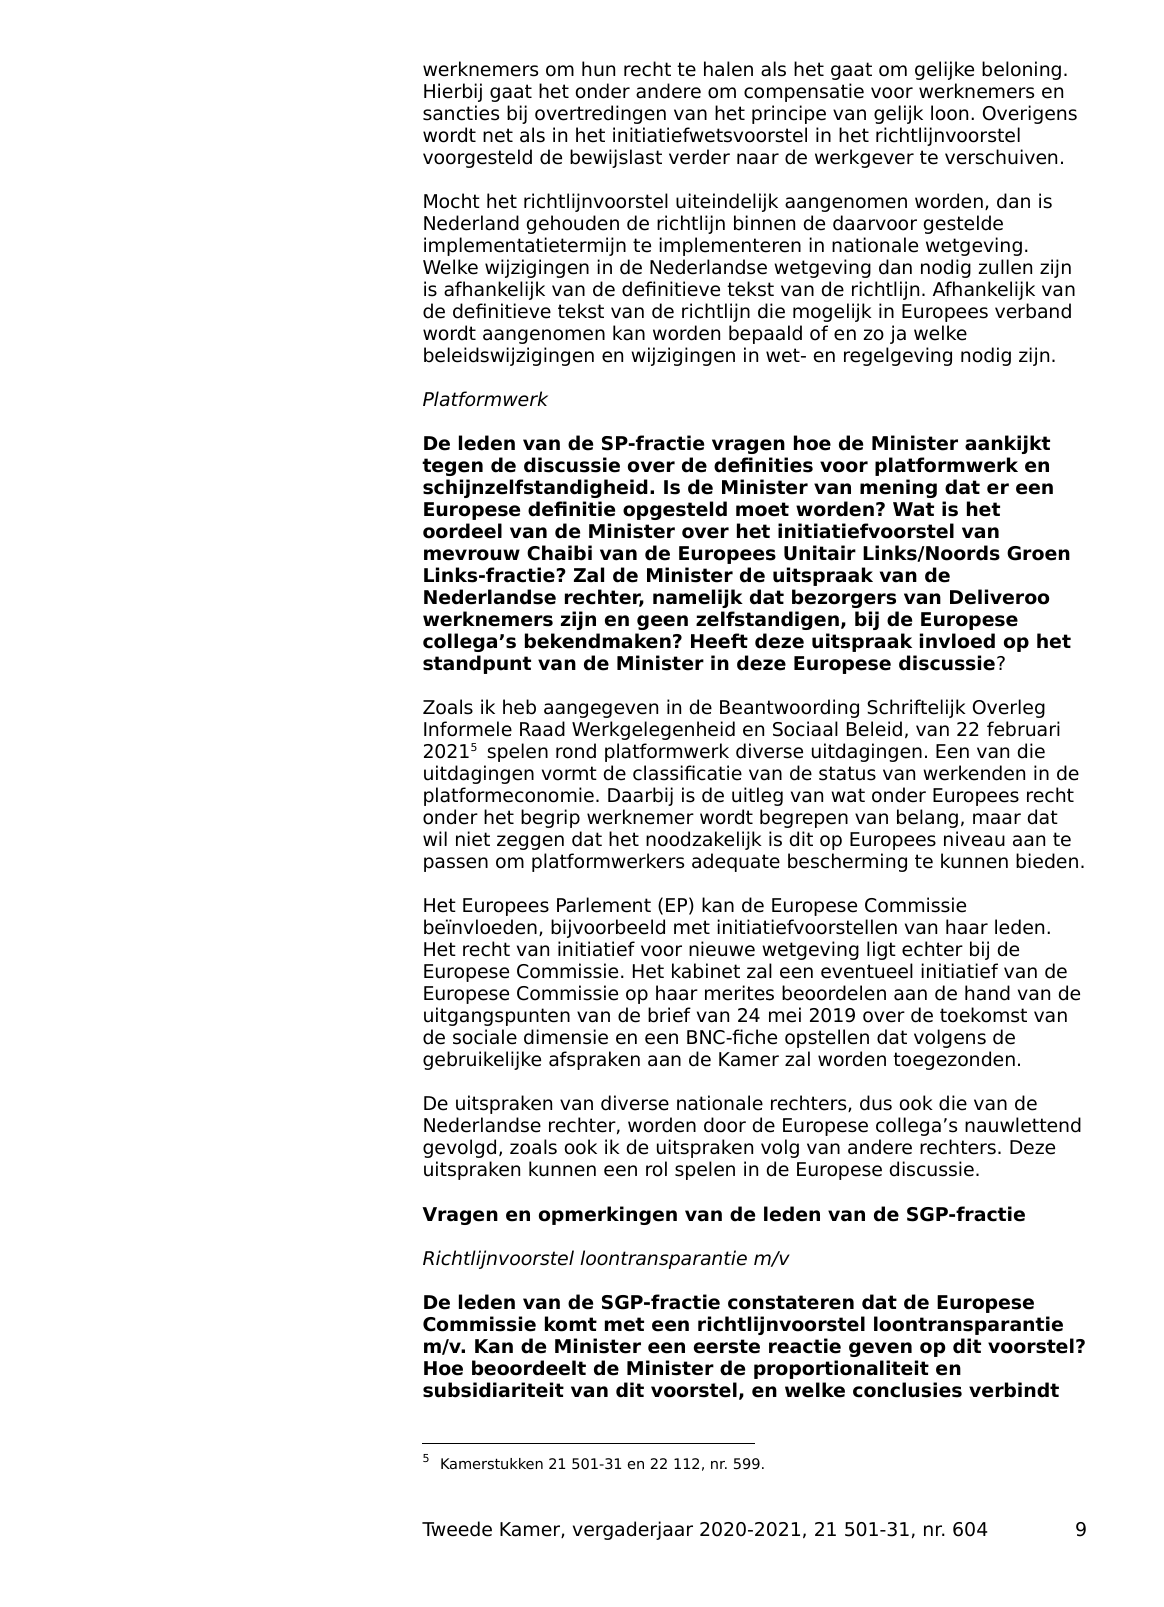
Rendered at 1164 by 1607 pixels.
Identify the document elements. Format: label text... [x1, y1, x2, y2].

text De leden van de SP-fractie vragen hoe de Minister aankijkt tegen de discussie over de definities voor platformwerk en schijnzelfstandigheid. Is de Minister van mening dat er een Europese definitie opgesteld moet worden? Wat is het oordeel van de Minister over het initiatiefvoorstel van mevrouw Chaibi van de Europees Unitair Links/Noords Groen Links-fractie? Zal de Minister de uitspraak van de Nederlandse rechter, namelijk dat bezorgers van Deliveroo werknemers zijn en geen zelfstandigen, bij de Europese collega’s bekendmaken? Heeft deze uitspraak invloed op het standpunt van de Minister in deze Europese discussie? [422, 433, 1087, 675]
text Het Europees Parlement (EP) kan de Europese Commissie beïnvloeden, bijvoorbeeld met initiatiefvoorstellen van haar leden. Het recht van initiatief voor nieuwe wetgeving ligt echter bij de Europese Commissie. Het kabinet zal een eventueel initiatief van de Europese Commissie op haar merites beoordelen aan de hand van de uitgangspunten van de brief van 24 mei 2019 over de toekomst van de sociale dimensie en een BNC-fiche opstellen dat volgens de gebruikelijke afspraken aan de Kamer zal worden toegezonden. [422, 895, 1087, 1071]
text werknemers om hun recht te halen als het gaat om gelijke beloning. Hierbij gaat het onder andere om compensatie voor werknemers en sancties bij overtredingen van het principe van gelijk loon. Overigens wordt net als in het initiatiefwetsvoorstel in het richtlijnvoorstel voorgesteld de bewijslast verder naar de werkgever te verschuiven. [422, 59, 1087, 169]
text De leden van de SGP-fractie constateren dat de Europese Commissie komt met een richtlijnvoorstel loontransparantie m/v. Kan de Minister een eerste reactie geven op dit voorstel? Hoe beoordeelt de Minister de proportionaliteit en subsidiariteit van dit voorstel, en welke conclusies verbindt [422, 1292, 1087, 1402]
text Kamerstukken 21 501-31 en 22 112, nr. 599. [422, 1452, 1087, 1474]
subtitle Platformwerk [422, 389, 1087, 411]
text De uitspraken van diverse nationale rechters, dus ook die van de Nederlandse rechter, worden door de Europese collega’s nauwlettend gevolgd, zoals ook ik de uitspraken volg van andere rechters. Deze uitspraken kunnen een rol spelen in de Europese discussie. [422, 1093, 1087, 1181]
subtitle Vragen en opmerkingen van de leden van de SGP-fractie [422, 1203, 1087, 1225]
subtitle Richtlijnvoorstel loontransparantie m/v [422, 1248, 1087, 1269]
text Mocht het richtlijnvoorstel uiteindelijk aangenomen worden, dan is Nederland gehouden de richtlijn binnen de daarvoor gestelde implementatietermijn te implementeren in nationale wetgeving. Welke wijzigingen in de Nederlandse wetgeving dan nodig zullen zijn is afhankelijk van de definitieve tekst van de richtlijn. Afhankelijk van de definitieve tekst van de richtlijn die mogelijk in Europees verband wordt aangenomen kan worden bepaald of en zo ja welke beleidswijzigingen en wijzigingen in wet- en regelgeving nodig zijn. [422, 191, 1087, 367]
text Zoals ik heb aangegeven in de Beantwoording Schriftelijk Overleg Informele Raad Werkgelegenheid en Sociaal Beleid, van 22 februari 2021 spelen rond platformwerk diverse uitdagingen. Een van die uitdagingen vormt de classificatie van de status van werkenden in de platformeconomie. Daarbij is de uitleg van wat onder Europees recht onder het begrip werknemer wordt begrepen van belang, maar dat wil niet zeggen dat het noodzakelijk is dit op Europees niveau aan te passen om platformwerkers adequate bescherming te kunnen bieden. [422, 697, 1087, 873]
